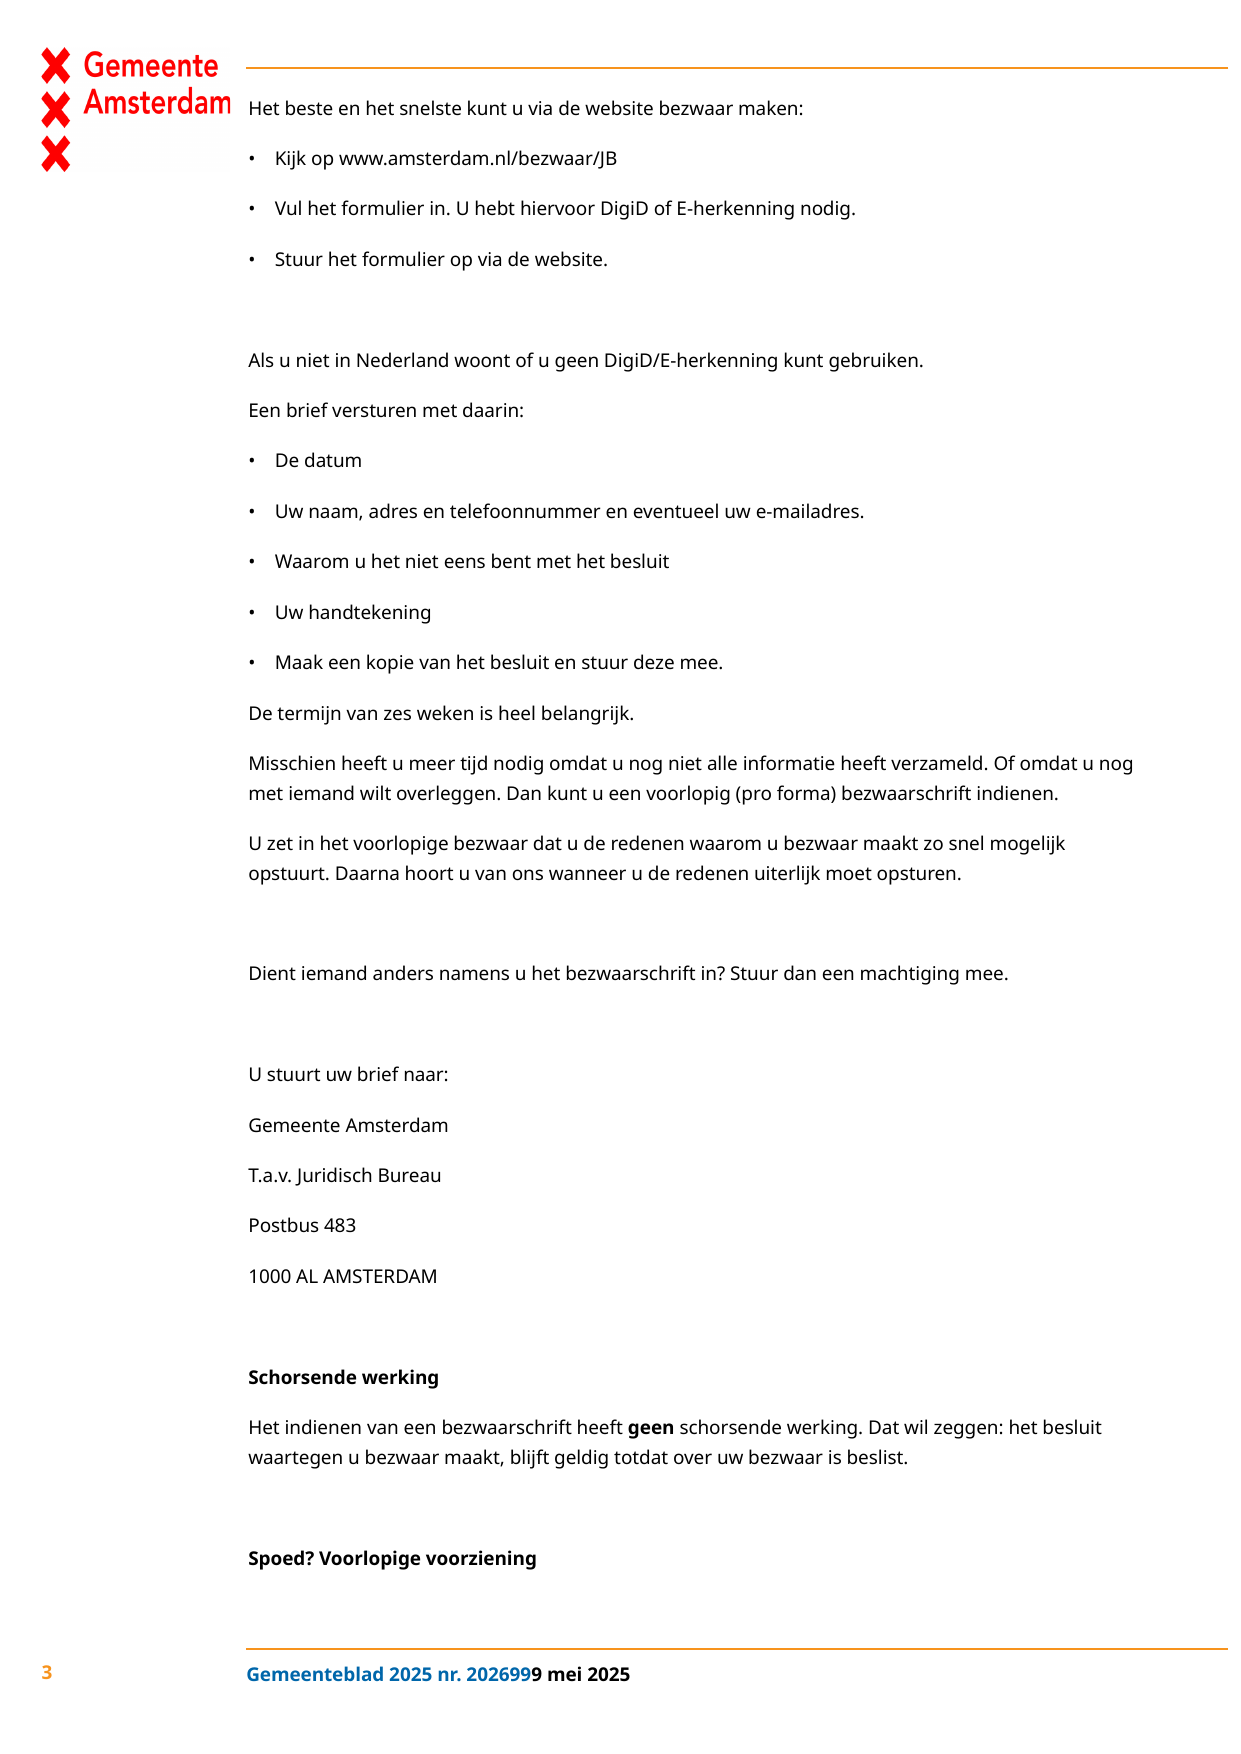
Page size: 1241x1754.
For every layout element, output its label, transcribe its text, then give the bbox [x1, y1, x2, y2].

text Het beste en het snelste kunt u via de website bezwaar maken: [248, 95, 1152, 121]
text U zet in het voorlopige bezwaar dat u de redenen waarom u bezwaar maakt zo snel mogelijk opstuurt. Daarna hoort u van ons wanneer u de redenen uiterlijk moet opsturen. [248, 830, 1152, 886]
text • De datum [248, 448, 1152, 473]
text • Uw handtekening [248, 599, 1152, 625]
text • Kijk op www.amsterdam.nl/bezwaar/JB [248, 145, 1152, 171]
text Een brief versturen met daarin: [248, 397, 1152, 423]
text De termijn van zes weken is heel belangrijk. [248, 700, 1152, 726]
text • Uw naam, adres en telefoonnummer en eventueel uw e-mailadres. [248, 498, 1152, 524]
text Misschien heeft u meer tijd nodig omdat u nog niet alle informatie heeft verzameld. Of omdat u nog met iemand wilt overleggen. Dan kunt u een voorlopig (pro forma) bezwaarschrift indienen. [248, 750, 1152, 806]
text Spoed? Voorlopige voorziening [248, 1545, 1152, 1571]
text Dient iemand anders namens u het bezwaarschrift in? Stuur dan een machtiging mee. [248, 961, 1152, 986]
text • Vul het formulier in. U hebt hiervoor DigiD of E-herkenning nodig. [248, 196, 1152, 221]
text • Maak een kopie van het besluit en stuur deze mee. [248, 649, 1152, 675]
text Gemeente Amsterdam [248, 1112, 1152, 1138]
text Het indienen van een bezwaarschrift heeft geen schorsende werking. Dat wil zeggen: het besluit waartegen u bezwaar maakt, blijft geldig totdat over uw bezwaar is beslist. [248, 1414, 1152, 1470]
text T.a.v. Juridisch Bureau [248, 1162, 1152, 1188]
picture [41, 47, 231, 172]
text 1000 AL AMSTERDAM [248, 1263, 1152, 1289]
text Schorsende werking [248, 1364, 1152, 1390]
text U stuurt uw brief naar: [248, 1061, 1152, 1087]
text • Stuur het formulier op via de website. [248, 246, 1152, 272]
text • Waarom u het niet eens bent met het besluit [248, 548, 1152, 574]
text Postbus 483 [248, 1213, 1152, 1238]
text Als u niet in Nederland woont of u geen DigiD/E-herkenning kunt gebruiken. [248, 347, 1152, 373]
